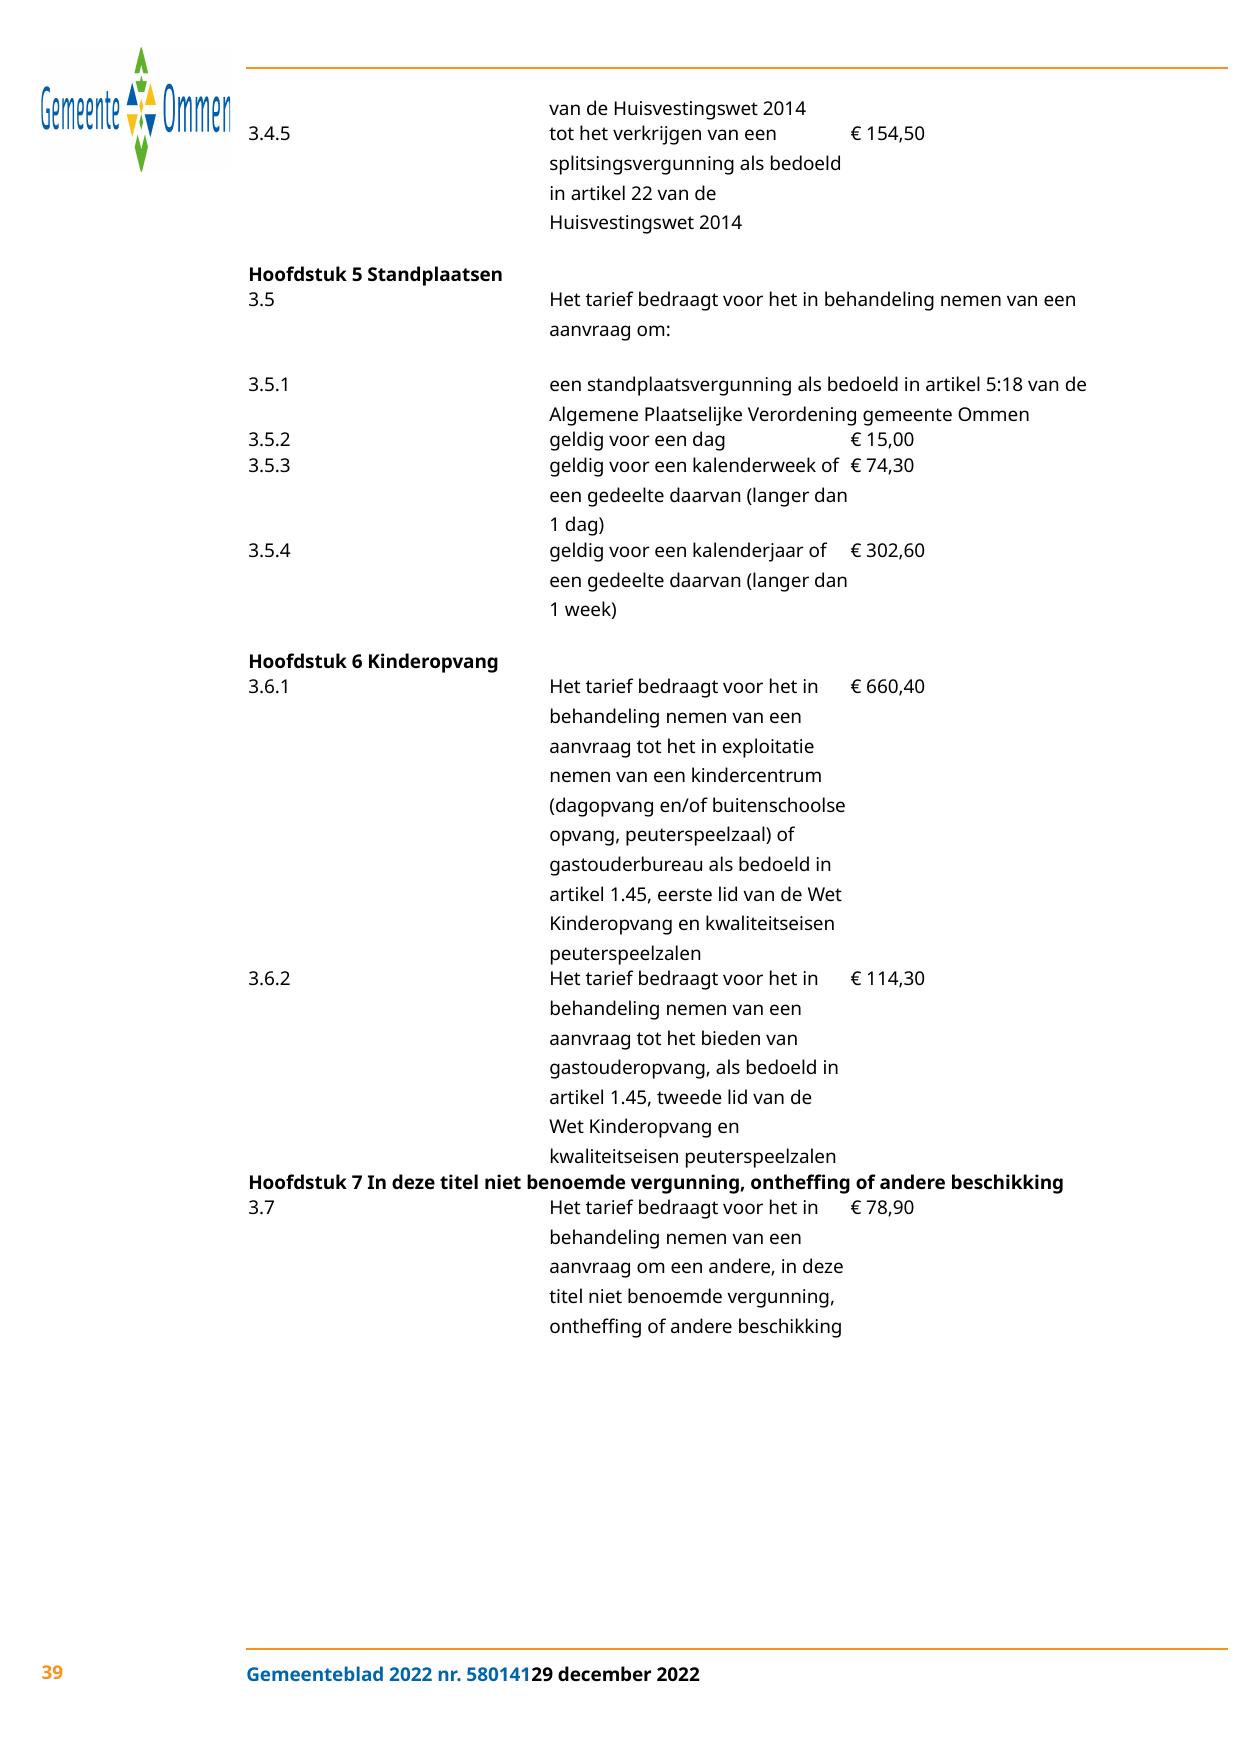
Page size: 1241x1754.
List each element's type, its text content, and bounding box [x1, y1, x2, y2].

table_cell [850, 622, 1152, 648]
table_cell [549, 235, 850, 261]
table_cell geldig voor een kalenderweek of een gedeelte daarvan (langer dan 1 dag) [549, 453, 850, 537]
table_cell € 302,60 [850, 537, 1152, 622]
table_cell 3.5.1 [248, 371, 549, 427]
table_cell € 660,40 [850, 674, 1152, 966]
table_cell een standplaatsvergunning als bedoeld in artikel 5:18 van de Algemene Plaatselijke Verordening gemeente Ommen [549, 371, 1152, 427]
table_cell 3.5.2 [248, 427, 549, 452]
table_cell Het tarief bedraagt voor het in behandeling nemen van een aanvraag om een andere, in deze titel niet benoemde vergunning, ontheffing of andere beschikking [549, 1195, 850, 1339]
table_cell Hoofdstuk 6 Kinderopvang [248, 648, 850, 674]
table_cell 3.4.5 [248, 121, 549, 235]
table_cell € 74,30 [850, 453, 1152, 537]
table_cell [549, 622, 850, 648]
table_cell Het tarief bedraagt voor het in behandeling nemen van een aanvraag tot het bieden van gastouderopvang, als bedoeld in artikel 1.45, tweede lid van de Wet Kinderopvang en kwaliteitseisen peuterspeelzalen [549, 966, 850, 1169]
table_cell [850, 648, 1152, 674]
table_cell € 154,50 [850, 121, 1152, 235]
table_cell 3.7 [248, 1195, 549, 1339]
table_cell tot het verkrijgen van een splitsingsvergunning als bedoeld in artikel 22 van de Huisvestingswet 2014 [549, 121, 850, 235]
table_cell 3.5 [248, 286, 549, 371]
table_cell geldig voor een kalenderjaar of een gedeelte daarvan (langer dan 1 week) [549, 537, 850, 622]
table_cell 3.6.1 [248, 674, 549, 966]
table_cell [850, 95, 1152, 121]
table_cell 3.6.2 [248, 966, 549, 1169]
picture [41, 47, 231, 172]
table_cell € 114,30 [850, 966, 1152, 1169]
table_cell Het tarief bedraagt voor het in behandeling nemen van een aanvraag tot het in exploitatie nemen van een kindercentrum (dagopvang en/of buitenschoolse opvang, peuterspeelzaal) of gastouderbureau als bedoeld in artikel 1.45, eerste lid van de Wet Kinderopvang en kwaliteitseisen peuterspeelzalen [549, 674, 850, 966]
table_cell € 78,90 [850, 1195, 1152, 1339]
table_cell van de Huisvestingswet 2014 [549, 95, 850, 121]
table_cell [850, 261, 1152, 286]
table_cell [248, 235, 549, 261]
table_cell [248, 622, 549, 648]
table_cell geldig voor een dag [549, 427, 850, 452]
table_cell Het tarief bedraagt voor het in behandeling nemen van een aanvraag om: [549, 286, 1152, 371]
table_cell [850, 235, 1152, 261]
table_cell [248, 95, 549, 121]
table_cell € 15,00 [850, 427, 1152, 452]
table_cell Hoofdstuk 7 In deze titel niet benoemde vergunning, ontheffing of andere beschikking [248, 1169, 1152, 1194]
table_cell 3.5.4 [248, 537, 549, 622]
table_cell 3.5.3 [248, 453, 549, 537]
table_cell Hoofdstuk 5 Standplaatsen [248, 261, 850, 286]
